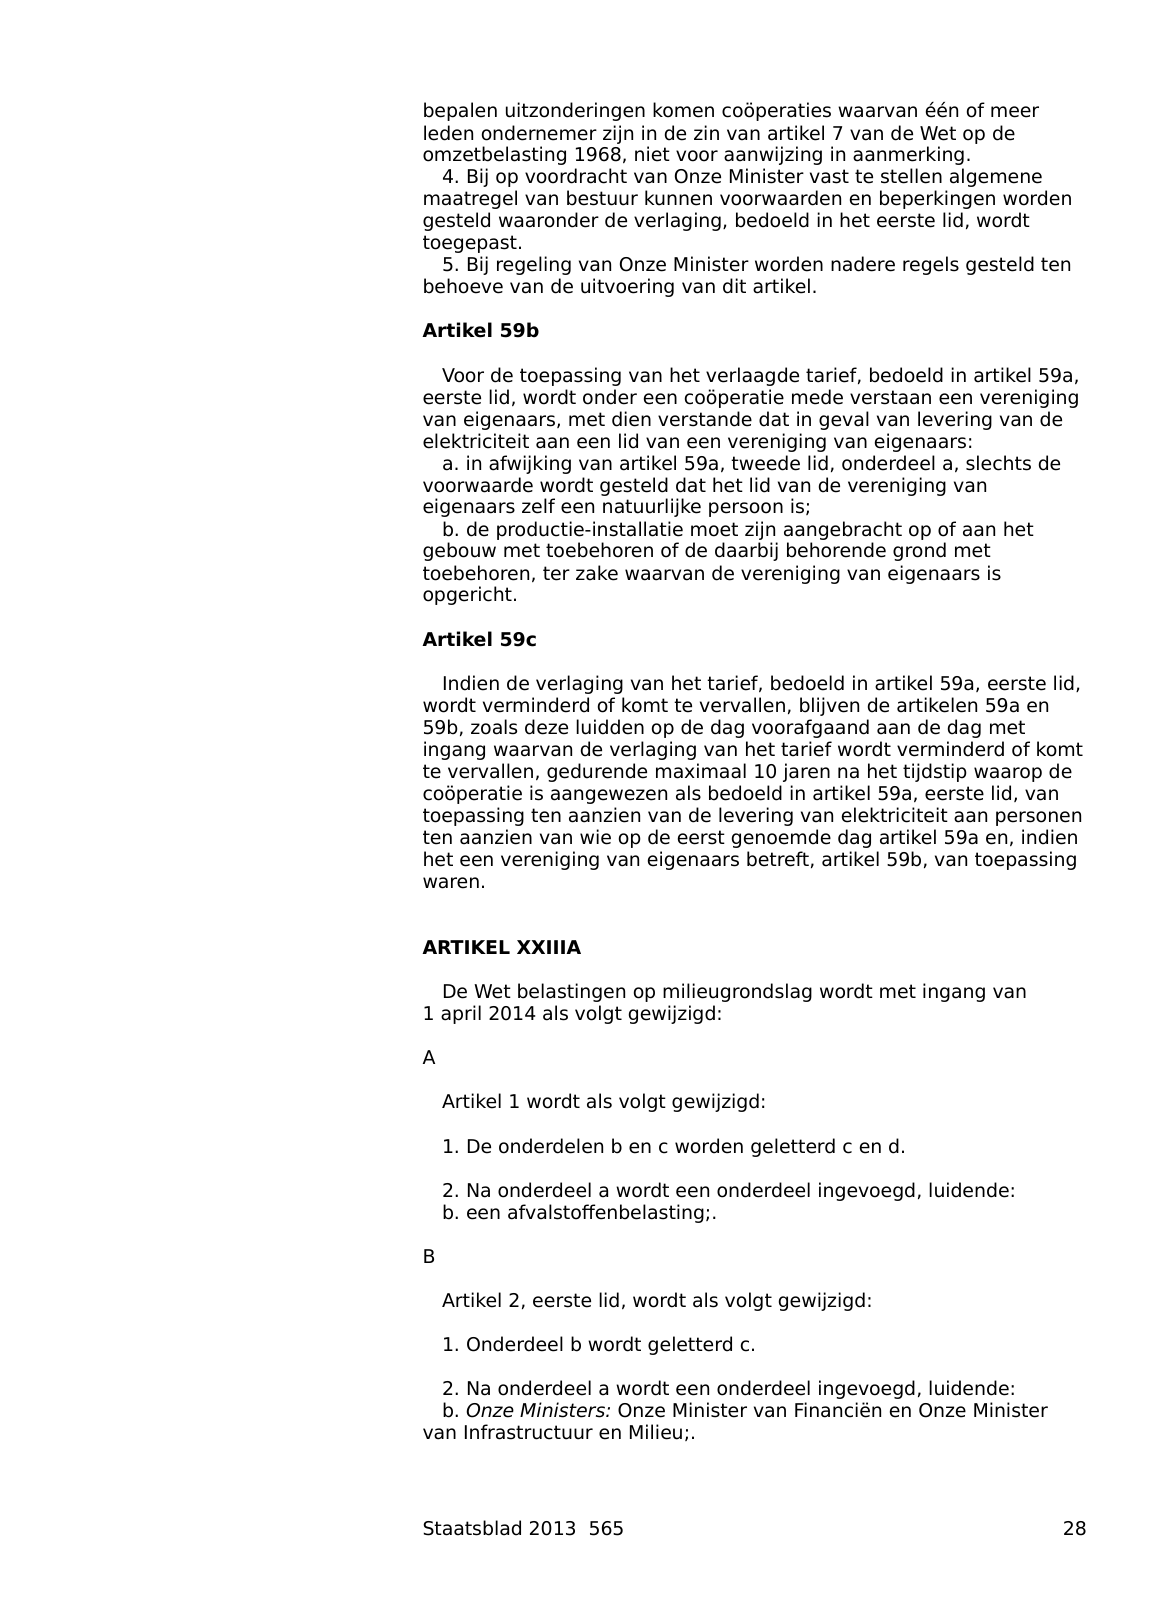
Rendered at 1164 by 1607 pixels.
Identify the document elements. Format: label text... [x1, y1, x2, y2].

text 5. Bij regeling van Onze Minister worden nadere regels gesteld ten behoeve van de uitvoering van dit artikel. [422, 254, 1087, 298]
text De Wet belastingen op milieugrondslag wordt met ingang van 1 april 2014 als volgt gewijzigd: [422, 981, 1087, 1025]
subtitle ARTIKEL XXIIIA [422, 937, 1087, 959]
text Artikel 1 wordt als volgt gewijzigd: [422, 1091, 1087, 1113]
text a. in afwijking van artikel 59a, tweede lid, onderdeel a, slechts de voorwaarde wordt gesteld dat het lid van de vereniging van eigenaars zelf een natuurlijke persoon is; [422, 452, 1087, 518]
text A [422, 1047, 1087, 1069]
subtitle Artikel 59c [422, 628, 1087, 651]
text 1. Onderdeel b wordt geletterd c. [422, 1334, 1087, 1356]
text B [422, 1246, 1087, 1268]
text Indien de verlaging van het tarief, bedoeld in artikel 59a, eerste lid, wordt verminderd of komt te vervallen, blijven de artikelen 59a en 59b, zoals deze luidden op de dag voorafgaand aan de dag met ingang waarvan de verlaging van het tarief wordt verminderd of komt te vervallen, gedurende maximaal 10 jaren na het tijdstip waarop de coöperatie is aangewezen als bedoeld in artikel 59a, eerste lid, van toepassing ten aanzien van de levering van elektriciteit aan personen ten aanzien van wie op de eerst genoemde dag artikel 59a en, indien het een vereniging van eigenaars betreft, artikel 59b, van toepassing waren. [422, 673, 1087, 892]
text bepalen uitzonderingen komen coöperaties waarvan één of meer leden ondernemer zijn in de zin van artikel 7 van de Wet op de omzetbelasting 1968, niet voor aanwijzing in aanmerking. [422, 100, 1087, 166]
text 2. Na onderdeel a wordt een onderdeel ingevoegd, luidende: [422, 1180, 1087, 1202]
text b. een afvalstoffenbelasting;. [422, 1202, 1087, 1224]
subtitle Artikel 59b [422, 320, 1087, 342]
text 2. Na onderdeel a wordt een onderdeel ingevoegd, luidende: [422, 1378, 1087, 1400]
text 4. Bij op voordracht van Onze Minister vast te stellen algemene maatregel van bestuur kunnen voorwaarden en beperkingen worden gesteld waaronder de verlaging, bedoeld in het eerste lid, wordt toegepast. [422, 166, 1087, 254]
text Voor de toepassing van het verlaagde tarief, bedoeld in artikel 59a, eerste lid, wordt onder een coöperatie mede verstaan een vereniging van eigenaars, met dien verstande dat in geval van levering van de elektriciteit aan een lid van een vereniging van eigenaars: [422, 364, 1087, 452]
text b. Onze Ministers: Onze Minister van Financiën en Onze Minister van Infrastructuur en Milieu;. [422, 1400, 1087, 1444]
text 1. De onderdelen b en c worden geletterd c en d. [422, 1136, 1087, 1157]
text b. de productie-installatie moet zijn aangebracht op of aan het gebouw met toebehoren of de daarbij behorende grond met toebehoren, ter zake waarvan de vereniging van eigenaars is opgericht. [422, 518, 1087, 606]
text Artikel 2, eerste lid, wordt als volgt gewijzigd: [422, 1290, 1087, 1312]
